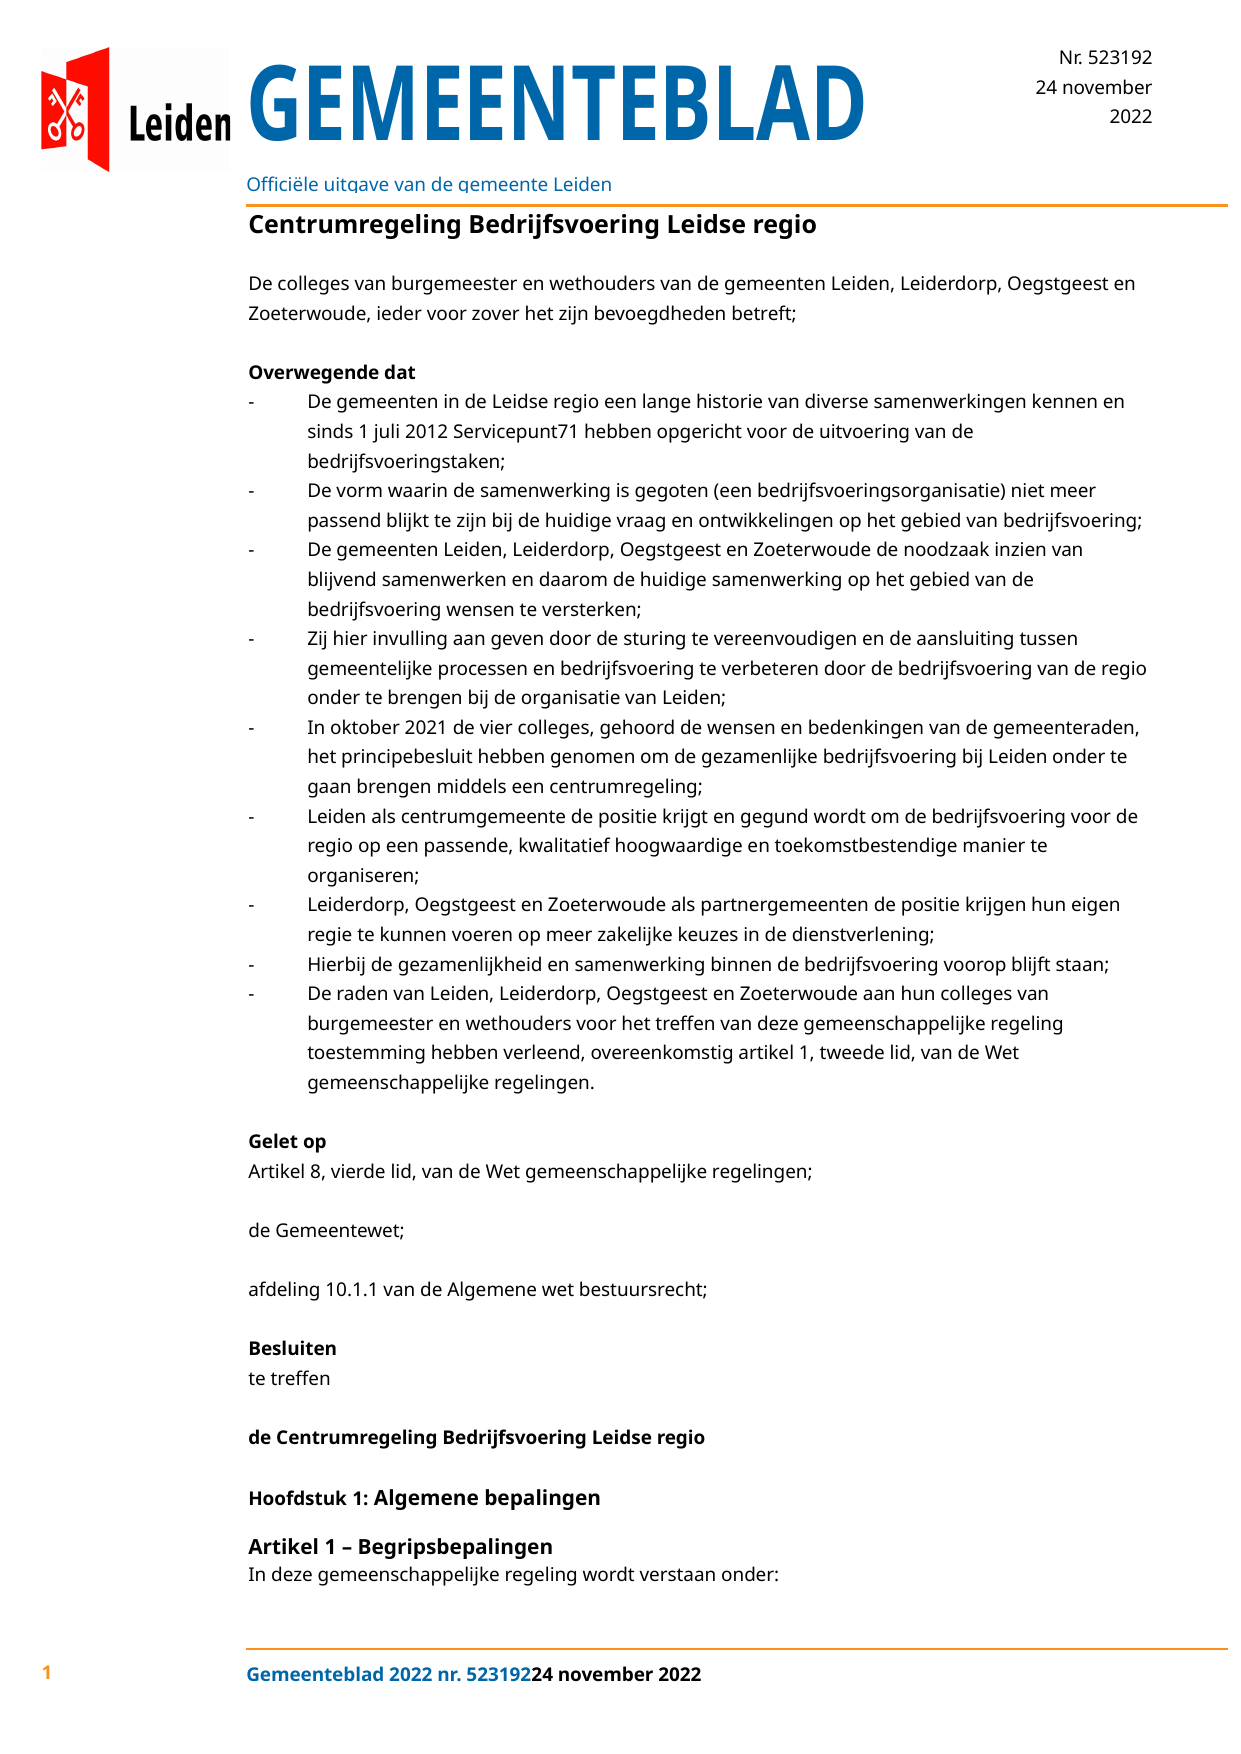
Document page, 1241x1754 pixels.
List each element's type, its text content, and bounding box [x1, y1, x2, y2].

list Leiden als centrumgemeente de positie krijgt en gegund wordt om de bedrijfsvoering voor de regio op een passende, kwalitatief hoogwaardige en toekomstbestendige manier te organiseren; [248, 803, 1152, 888]
text De colleges van burgemeester en wethouders van de gemeenten Leiden, Leiderdorp, Oegstgeest en Zoeterwoude, ieder voor zover het zijn bevoegdheden betreft; [248, 270, 1152, 326]
text Besluiten [248, 1335, 1152, 1361]
text Gelet op [248, 1128, 1152, 1154]
list De vorm waarin de samenwerking is gegoten (een bedrijfsvoeringsorganisatie) niet meer passend blijkt te zijn bij de huidige vraag en ontwikkelingen op het gebied van bedrijfsvoering; [248, 477, 1152, 533]
list Hierbij de gezamenlijkheid en samenwerking binnen de bedrijfsvoering voorop blijft staan; [248, 951, 1152, 976]
text In deze gemeenschappelijke regeling wordt verstaan onder: [248, 1561, 1152, 1587]
text Overwegende dat [248, 359, 1152, 385]
text Artikel 1 – Begripsbepalingen [248, 1532, 1152, 1561]
list Leiderdorp, Oegstgeest en Zoeterwoude als partnergemeenten de positie krijgen hun eigen regie te kunnen voeren op meer zakelijke keuzes in de dienstverlening; [248, 892, 1152, 947]
text de Gemeentewet; [248, 1217, 1152, 1243]
list De gemeenten in de Leidse regio een lange historie van diverse samenwerkingen kennen en sinds 1 juli 2012 Servicepunt71 hebben opgericht voor de uitvoering van de bedrijfsvoeringstaken; [248, 389, 1152, 473]
text Hoofdstuk 1: Algemene bepalingen [248, 1483, 1152, 1512]
text Artikel 8, vierde lid, van de Wet gemeenschappelijke regelingen; [248, 1158, 1152, 1183]
list In oktober 2021 de vier colleges, gehoord de wensen en bedenkingen van de gemeenteraden, het principebesluit hebben genomen om de gezamenlijke bedrijfsvoering bij Leiden onder te gaan brengen middels een centrumregeling; [248, 714, 1152, 799]
text Centrumregeling Bedrijfsvoering Leidse regio [248, 207, 1152, 241]
list De gemeenten Leiden, Leiderdorp, Oegstgeest en Zoeterwoude de noodzaak inzien van blijvend samenwerken en daarom de huidige samenwerking op het gebied van de bedrijfsvoering wensen te versterken; [248, 537, 1152, 621]
list Zij hier invulling aan geven door de sturing te vereenvoudigen en de aansluiting tussen gemeentelijke processen en bedrijfsvoering te verbeteren door de bedrijfsvoering van de regio onder te brengen bij de organisatie van Leiden; [248, 625, 1152, 710]
text afdeling 10.1.1 van de Algemene wet bestuursrecht; [248, 1276, 1152, 1302]
list De raden van Leiden, Leiderdorp, Oegstgeest en Zoeterwoude aan hun colleges van burgemeester en wethouders voor het treffen van deze gemeenschappelijke regeling toestemming hebben verleend, overeenkomstig artikel 1, tweede lid, van de Wet gemeenschappelijke regelingen. [248, 980, 1152, 1095]
text te treffen [248, 1365, 1152, 1391]
text de Centrumregeling Bedrijfsvoering Leidse regio [248, 1424, 1152, 1450]
picture [41, 47, 231, 172]
